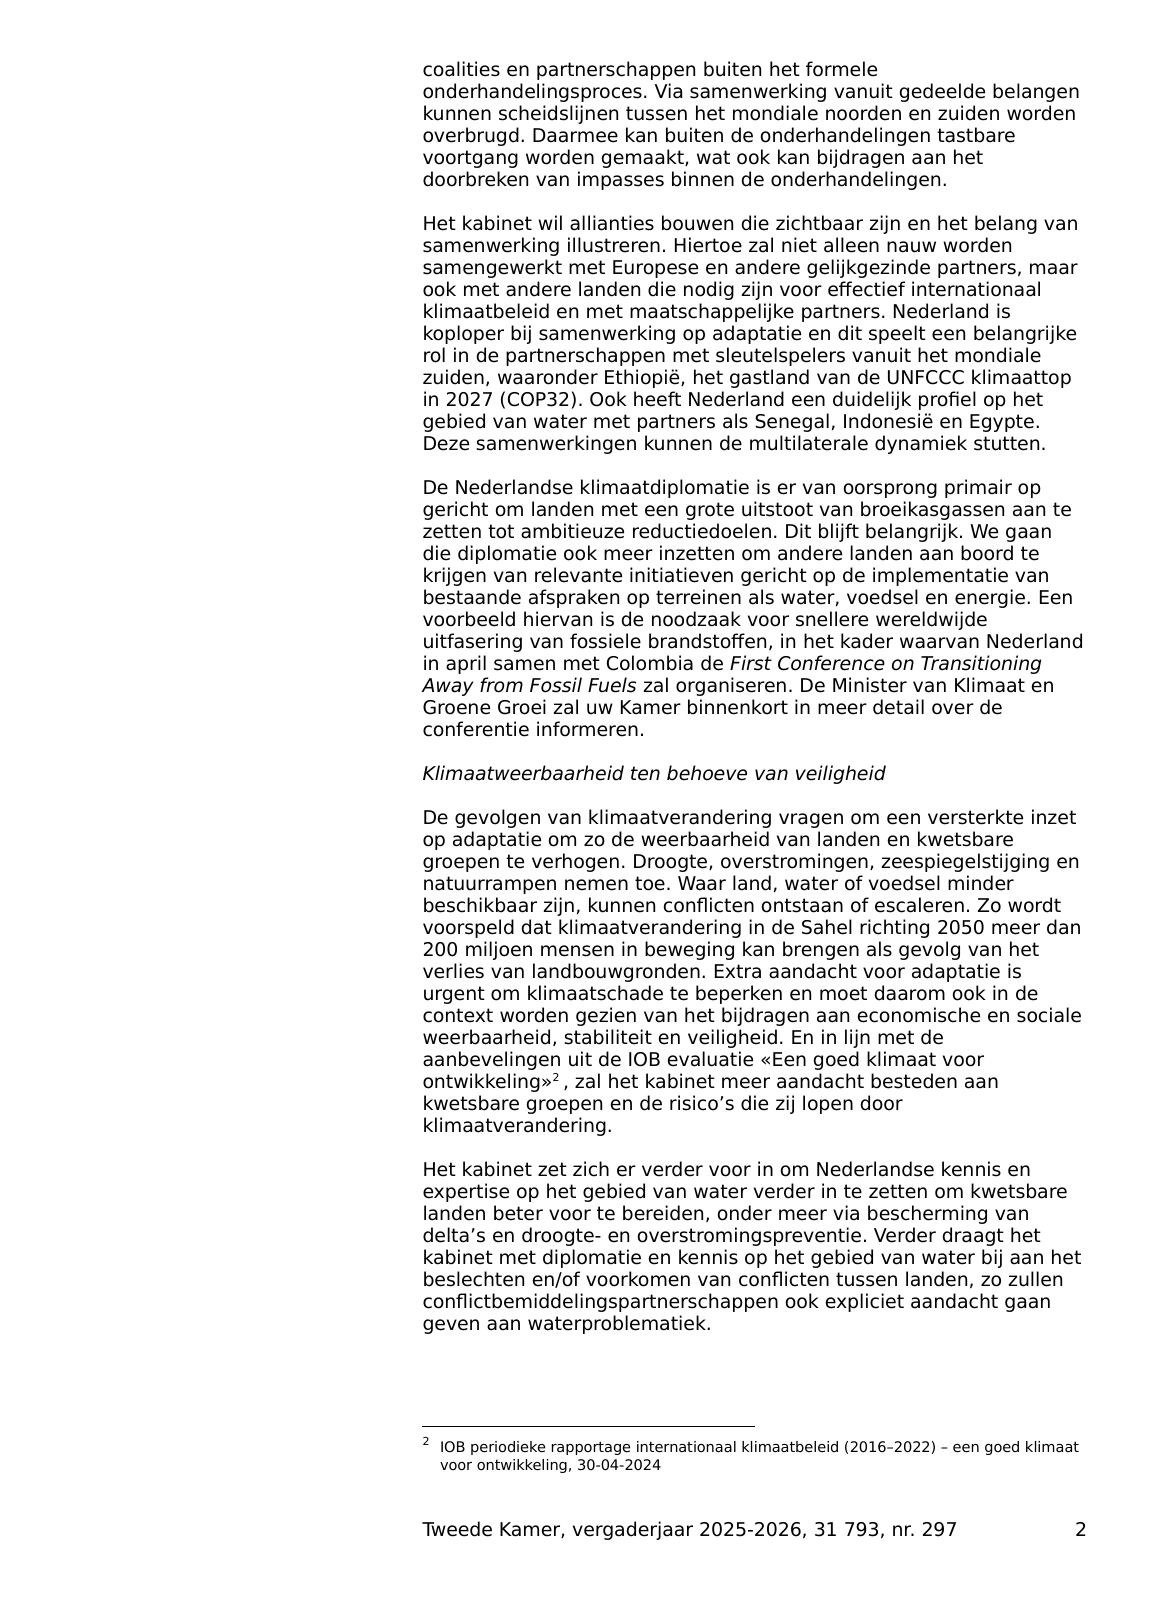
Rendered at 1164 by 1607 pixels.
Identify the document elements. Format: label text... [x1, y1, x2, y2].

text Het kabinet zet zich er verder voor in om Nederlandse kennis en expertise op het gebied van water verder in te zetten om kwetsbare landen beter voor te bereiden, onder meer via bescherming van delta’s en droogte- en overstromingspreventie. Verder draagt het kabinet met diplomatie en kennis op het gebied van water bij aan het beslechten en/of voorkomen van conflicten tussen landen, zo zullen conflictbemiddelingspartnerschappen ook expliciet aandacht gaan geven aan waterproblematiek. [422, 1159, 1087, 1335]
text coalities en partnerschappen buiten het formele onderhandelingsproces. Via samenwerking vanuit gedeelde belangen kunnen scheidslijnen tussen het mondiale noorden en zuiden worden overbrugd. Daarmee kan buiten de onderhandelingen tastbare voortgang worden gemaakt, wat ook kan bijdragen aan het doorbreken van impasses binnen de onderhandelingen. [422, 59, 1087, 191]
text De Nederlandse klimaatdiplomatie is er van oorsprong primair op gericht om landen met een grote uitstoot van broeikasgassen aan te zetten tot ambitieuze reductiedoelen. Dit blijft belangrijk. We gaan die diplomatie ook meer inzetten om andere landen aan boord te krijgen van relevante initiatieven gericht op de implementatie van bestaande afspraken op terreinen als water, voedsel en energie. Een voorbeeld hiervan is de noodzaak voor snellere wereldwijde uitfasering van fossiele brandstoffen, in het kader waarvan Nederland in april samen met Colombia de First Conference on Transitioning Away from Fossil Fuels zal organiseren. De Minister van Klimaat en Groene Groei zal uw Kamer binnenkort in meer detail over de conferentie informeren. [422, 477, 1087, 741]
text IOB periodieke rapportage internationaal klimaatbeleid (2016–2022) – een goed klimaat voor ontwikkeling, 30-04-2024 [422, 1435, 1087, 1474]
subtitle Klimaatweerbaarheid ten behoeve van veiligheid [422, 763, 1087, 785]
text Het kabinet wil allianties bouwen die zichtbaar zijn en het belang van samenwerking illustreren. Hiertoe zal niet alleen nauw worden samengewerkt met Europese en andere gelijkgezinde partners, maar ook met andere landen die nodig zijn voor effectief internationaal klimaatbeleid en met maatschappelijke partners. Nederland is koploper bij samenwerking op adaptatie en dit speelt een belangrijke rol in de partnerschappen met sleutelspelers vanuit het mondiale zuiden, waaronder Ethiopië, het gastland van de UNFCCC klimaattop in 2027 (COP32). Ook heeft Nederland een duidelijk profiel op het gebied van water met partners als Senegal, Indonesië en Egypte. Deze samenwerkingen kunnen de multilaterale dynamiek stutten. [422, 213, 1087, 455]
text De gevolgen van klimaatverandering vragen om een versterkte inzet op adaptatie om zo de weerbaarheid van landen en kwetsbare groepen te verhogen. Droogte, overstromingen, zeespiegelstijging en natuurrampen nemen toe. Waar land, water of voedsel minder beschikbaar zijn, kunnen conflicten ontstaan of escaleren. Zo wordt voorspeld dat klimaatverandering in de Sahel richting 2050 meer dan 200 miljoen mensen in beweging kan brengen als gevolg van het verlies van landbouwgronden. Extra aandacht voor adaptatie is urgent om klimaatschade te beperken en moet daarom ook in de context worden gezien van het bijdragen aan economische en sociale weerbaarheid, stabiliteit en veiligheid. En in lijn met de aanbevelingen uit de IOB evaluatie «Een goed klimaat voor ontwikkeling», zal het kabinet meer aandacht besteden aan kwetsbare groepen en de risico’s die zij lopen door klimaatverandering. [422, 807, 1087, 1137]
